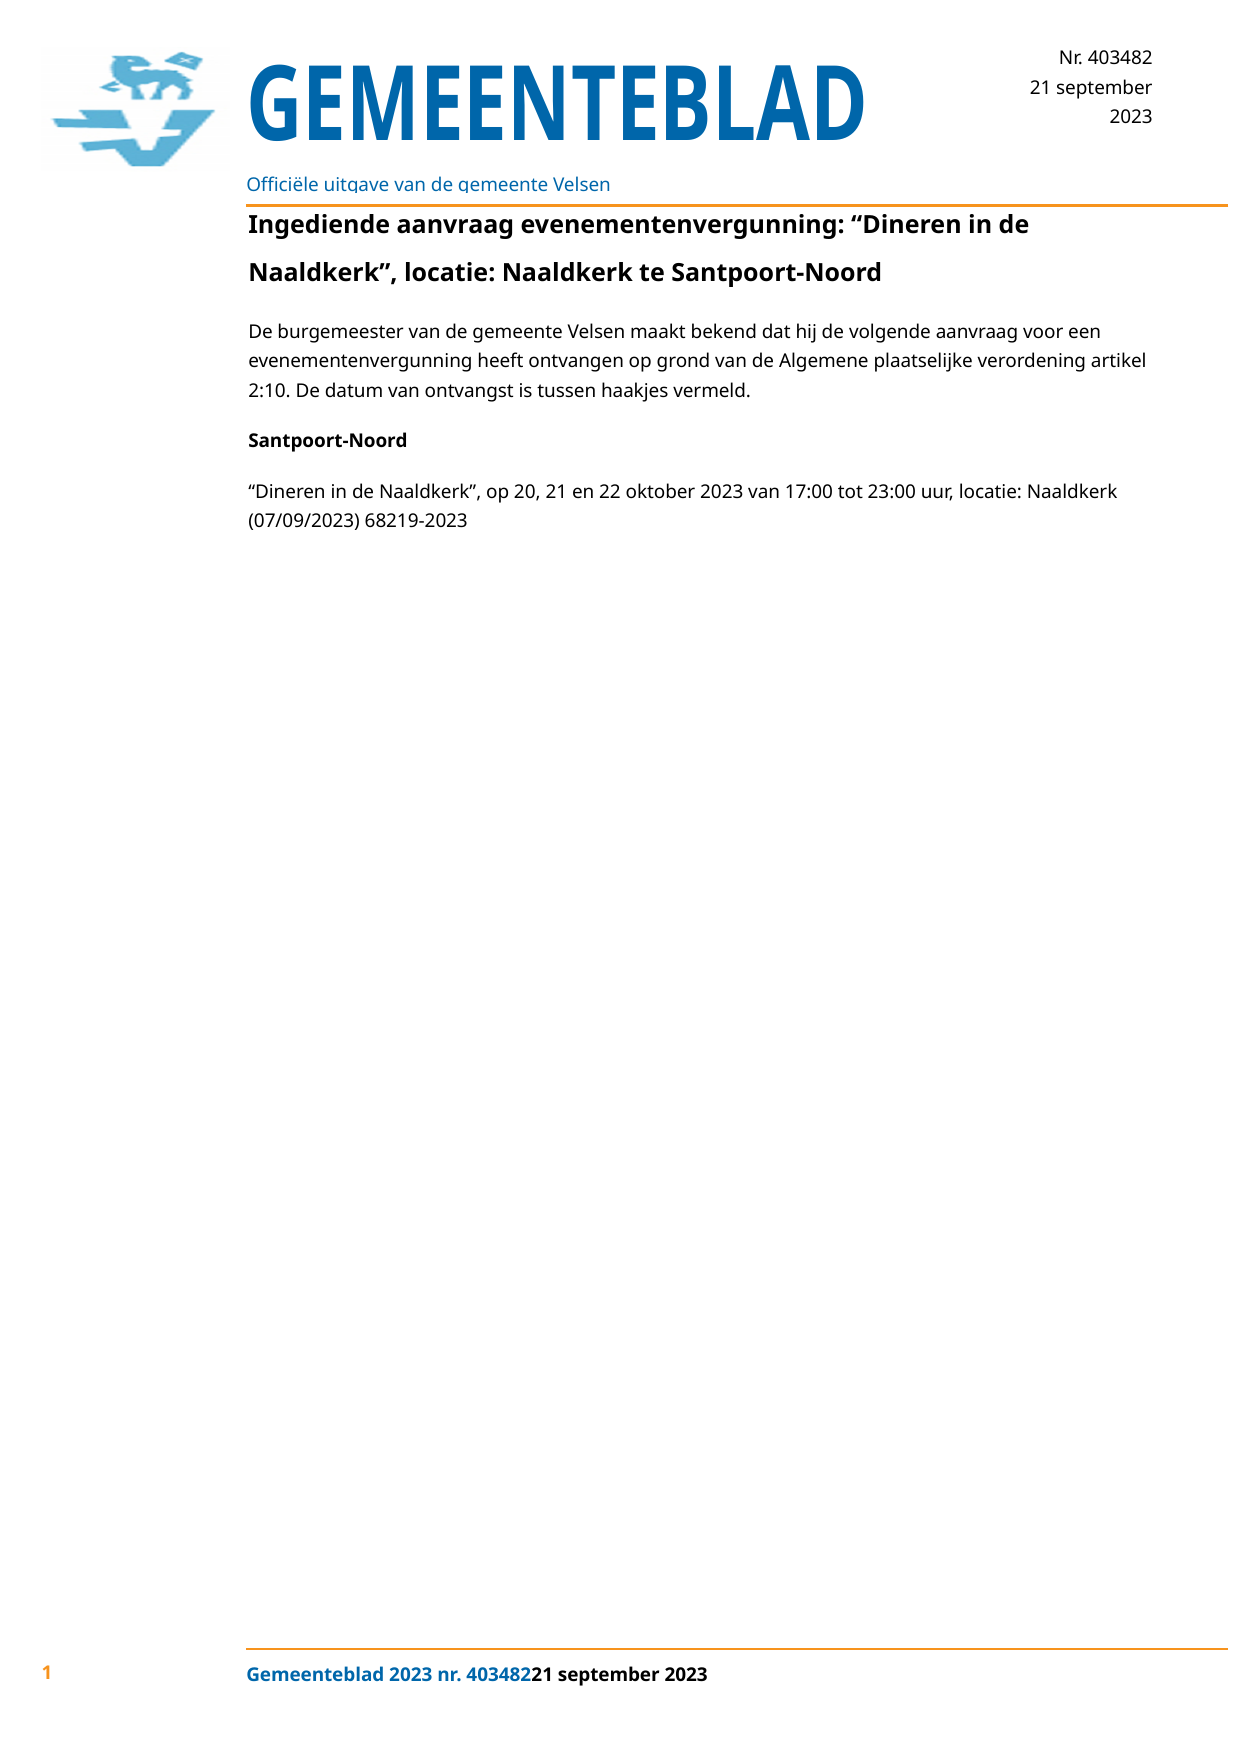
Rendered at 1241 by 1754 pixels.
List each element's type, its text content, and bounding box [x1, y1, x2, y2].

text “Dineren in de Naaldkerk”, op 20, 21 en 22 oktober 2023 van 17:00 tot 23:00 uur, locatie: Naaldkerk (07/09/2023) 68219-2023 [248, 478, 1152, 533]
picture [41, 47, 231, 172]
text De burgemeester van de gemeente Velsen maakt bekend dat hij de volgende aanvraag voor een evenementenvergunning heeft ontvangen op grond van de Algemene plaatselijke verordening artikel 2:10. De datum van ontvangst is tussen haakjes vermeld. [248, 318, 1152, 403]
text Ingediende aanvraag evenementenvergunning: “Dineren in de Naaldkerk”, locatie: Naaldkerk te Santpoort-Noord [248, 207, 1152, 288]
text Santpoort-Noord [248, 427, 1152, 453]
